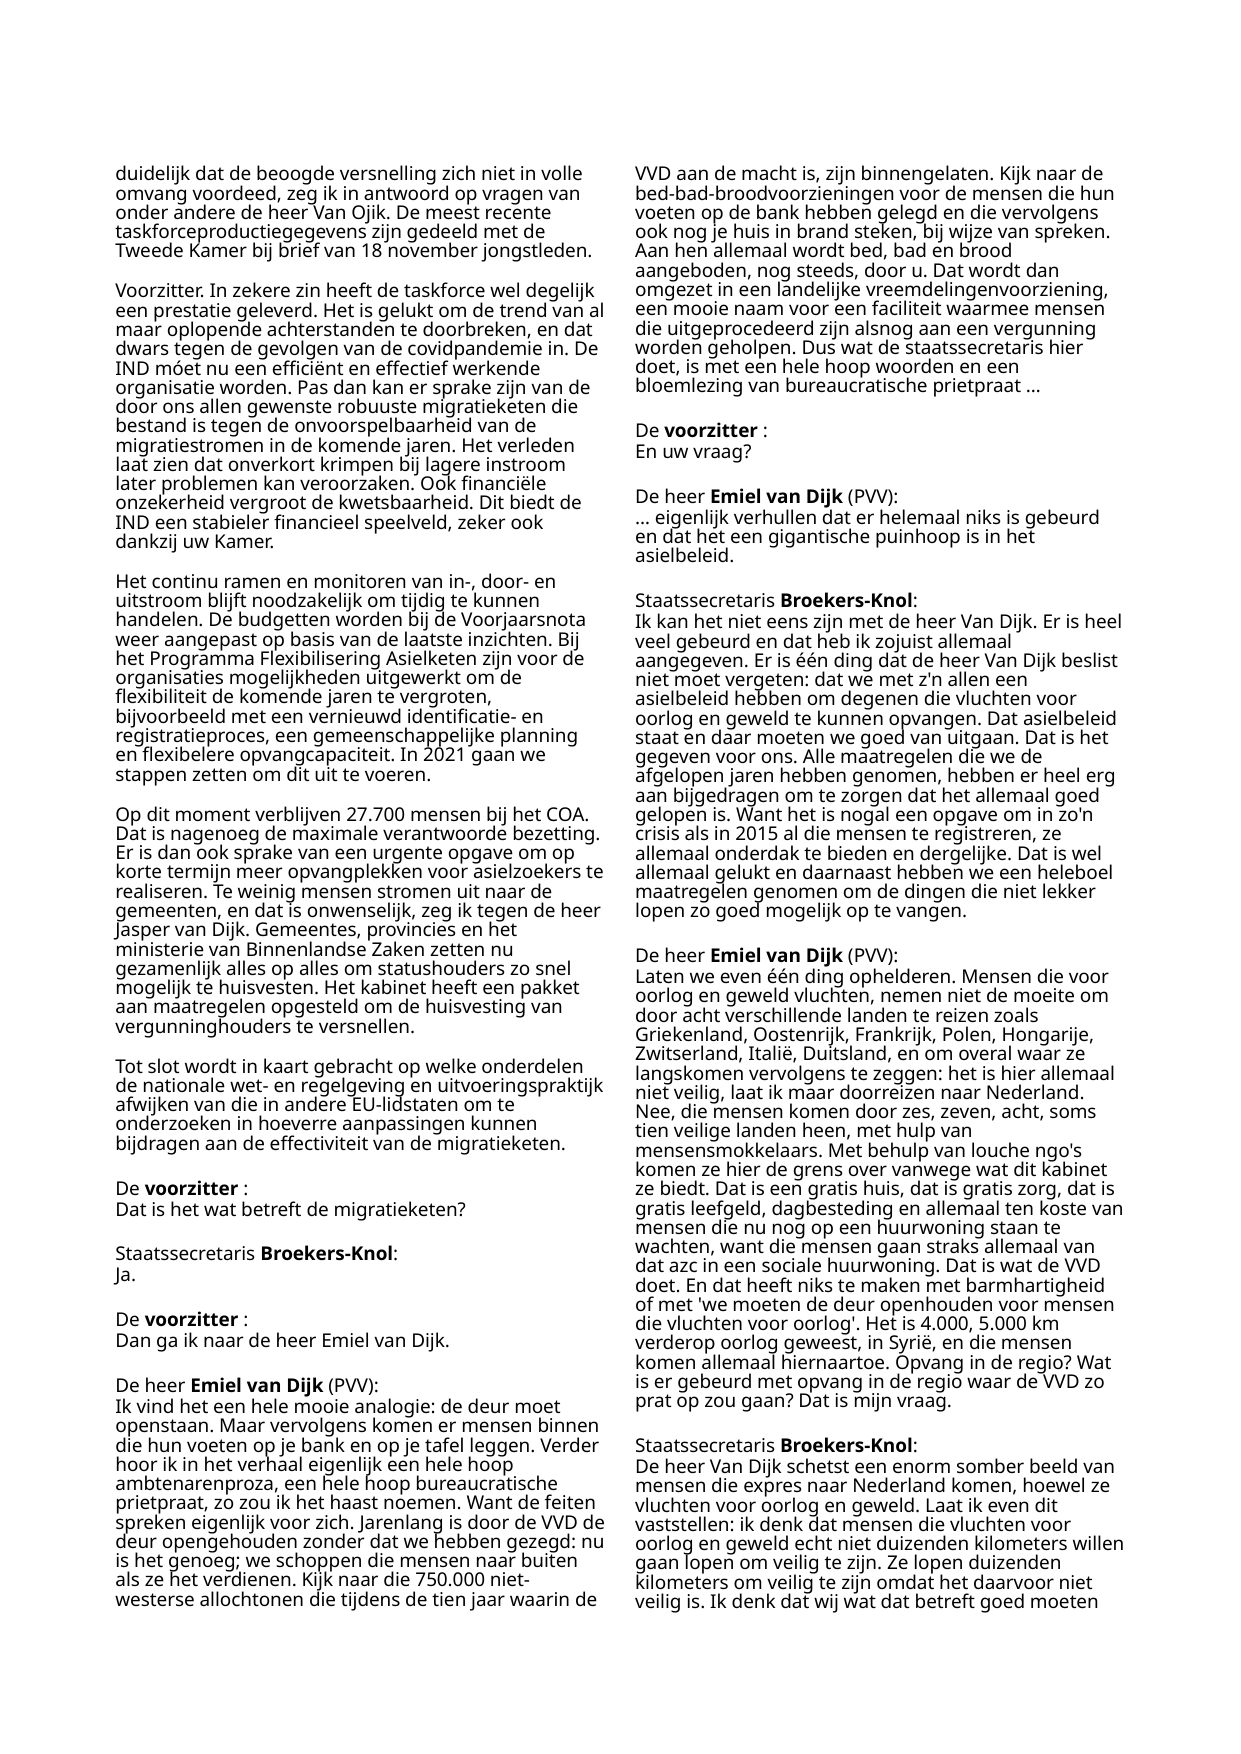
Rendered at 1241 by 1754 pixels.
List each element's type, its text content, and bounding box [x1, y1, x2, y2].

text … eigenlijk verhullen dat er helemaal niks is gebeurd en dat het een gigantische puinhoop is in het asielbeleid. [635, 509, 1125, 567]
text Voorzitter. In zekere zin heeft de taskforce wel degelijk een prestatie geleverd. Het is gelukt om de trend van al maar oplopende achterstanden te doorbreken, en dat dwars tegen de gevolgen van de covidpandemie in. De IND móet nu een efficiënt en effectief werkende organisatie worden. Pas dan kan er sprake zijn van de door ons allen gewenste robuuste migratieketen die bestand is tegen de onvoorspelbaarheid van de migratiestromen in de komende jaren. Het verleden laat zien dat onverkort krimpen bij lagere instroom later problemen kan veroorzaken. Ook financiële onzekerheid vergroot de kwetsbaarheid. Dit biedt de IND een stabieler financieel speelveld, zeker ook dankzij uw Kamer. [115, 282, 605, 552]
text Dan ga ik naar de heer Emiel van Dijk. [115, 1332, 605, 1351]
text De voorzitter : [115, 1306, 605, 1332]
text En uw vraag? [635, 443, 1125, 462]
text Tot slot wordt in kaart gebracht op welke onderdelen de nationale wet- en regelgeving en uitvoeringspraktijk afwijken van die in andere EU-lidstaten om te onderzoeken in hoeverre aanpassingen kunnen bijdragen aan de effectiviteit van de migratieketen. [115, 1058, 605, 1154]
text Staatssecretaris Broekers-Knol: [635, 588, 1125, 613]
text Het continu ramen en monitoren van in-, door- en uitstroom blijft noodzakelijk om tijdig te kunnen handelen. De budgetten worden bij de Voorjaarsnota weer aangepast op basis van de laatste inzichten. Bij het Programma Flexibilisering Asielketen zijn voor de organisaties mogelijkheden uitgewerkt om de flexibiliteit de komende jaren te vergroten, bijvoorbeeld met een vernieuwd identificatie- en registratieproces, een gemeenschappelijke planning en flexibelere opvangcapaciteit. In 2021 gaan we stappen zetten om dit uit te voeren. [115, 573, 605, 785]
text Ik vind het een hele mooie analogie: de deur moet openstaan. Maar vervolgens komen er mensen binnen die hun voeten op je bank en op je tafel leggen. Verder hoor ik in het verhaal eigenlijk een hele hoop ambtenarenproza, een hele hoop bureaucratische prietpraat, zo zou ik het haast noemen. Want de feiten spreken eigenlijk voor zich. Jarenlang is door de VVD de deur opengehouden zonder dat we hebben gezegd: nu is het genoeg; we schoppen die mensen naar buiten als ze het verdienen. Kijk naar die 750.000 niet-westerse allochtonen die tijdens de tien jaar waarin de [115, 1398, 605, 1610]
text De voorzitter : [635, 417, 1125, 443]
text Staatssecretaris Broekers-Knol: [635, 1432, 1125, 1458]
text De heer Emiel van Dijk (PVV): [635, 483, 1125, 509]
text De heer Emiel van Dijk (PVV): [115, 1372, 605, 1398]
text Ja. [115, 1266, 605, 1286]
text Laten we even één ding ophelderen. Mensen die voor oorlog en geweld vluchten, nemen niet de moeite om door acht verschillende landen te reizen zoals Griekenland, Oostenrijk, Frankrijk, Polen, Hongarije, Zwitserland, Italië, Duitsland, en om overal waar ze langskomen vervolgens te zeggen: het is hier allemaal niet veilig, laat ik maar doorreizen naar Nederland. Nee, die mensen komen door zes, zeven, acht, soms tien veilige landen heen, met hulp van mensensmokkelaars. Met behulp van louche ngo's komen ze hier de grens over vanwege wat dit kabinet ze biedt. Dat is een gratis huis, dat is gratis zorg, dat is gratis leefgeld, dagbesteding en allemaal ten koste van mensen die nu nog op een huurwoning staan te wachten, want die mensen gaan straks allemaal van dat azc in een sociale huurwoning. Dat is wat de VVD doet. En dat heeft niks te maken met barmhartigheid of met 'we moeten de deur openhouden voor mensen die vluchten voor oorlog'. Het is 4.000, 5.000 km verderop oorlog geweest, in Syrië, en die mensen komen allemaal hiernaartoe. Opvang in de regio? Wat is er gebeurd met opvang in de regio waar de VVD zo prat op zou gaan? Dat is mijn vraag. [635, 968, 1125, 1411]
text De heer Emiel van Dijk (PVV): [635, 942, 1125, 968]
text duidelijk dat de beoogde versnelling zich niet in volle omvang voordeed, zeg ik in antwoord op vragen van onder andere de heer Van Ojik. De meest recente taskforceproductiegegevens zijn gedeeld met de Tweede Kamer bij brief van 18 november jongstleden. [115, 165, 605, 262]
text De voorzitter : [115, 1175, 605, 1201]
text De heer Van Dijk schetst een enorm somber beeld van mensen die expres naar Nederland komen, hoewel ze vluchten voor oorlog en geweld. Laat ik even dit vaststellen: ik denk dat mensen die vluchten voor oorlog en geweld echt niet duizenden kilometers willen gaan lopen om veilig te zijn. Ze lopen duizenden kilometers om veilig te zijn omdat het daarvoor niet veilig is. Ik denk dat wij wat dat betreft goed moeten [635, 1458, 1125, 1612]
text Op dit moment verblijven 27.700 mensen bij het COA. Dat is nagenoeg de maximale verantwoorde bezetting. Er is dan ook sprake van een urgente opgave om op korte termijn meer opvangplekken voor asielzoekers te realiseren. Te weinig mensen stromen uit naar de gemeenten, en dat is onwenselijk, zeg ik tegen de heer Jasper van Dijk. Gemeentes, provincies en het ministerie van Binnenlandse Zaken zetten nu gezamenlijk alles op alles om statushouders zo snel mogelijk te huisvesten. Het kabinet heeft een pakket aan maatregelen opgesteld om de huisvesting van vergunninghouders te versnellen. [115, 806, 605, 1037]
text Dat is het wat betreft de migratieketen? [115, 1201, 605, 1220]
text Ik kan het niet eens zijn met de heer Van Dijk. Er is heel veel gebeurd en dat heb ik zojuist allemaal aangegeven. Er is één ding dat de heer Van Dijk beslist niet moet vergeten: dat we met z'n allen een asielbeleid hebben om degenen die vluchten voor oorlog en geweld te kunnen opvangen. Dat asielbeleid staat en daar moeten we goed van uitgaan. Dat is het gegeven voor ons. Alle maatregelen die we de afgelopen jaren hebben genomen, hebben er heel erg aan bijgedragen om te zorgen dat het allemaal goed gelopen is. Want het is nogal een opgave om in zo'n crisis als in 2015 al die mensen te registreren, ze allemaal onderdak te bieden en dergelijke. Dat is wel allemaal gelukt en daarnaast hebben we een heleboel maatregelen genomen om de dingen die niet lekker lopen zo goed mogelijk op te vangen. [635, 613, 1125, 922]
text VVD aan de macht is, zijn binnengelaten. Kijk naar de bed-bad-broodvoorzieningen voor de mensen die hun voeten op de bank hebben gelegd en die vervolgens ook nog je huis in brand steken, bij wijze van spreken. Aan hen allemaal wordt bed, bad en brood aangeboden, nog steeds, door u. Dat wordt dan omgezet in een landelijke vreemdelingenvoorziening, een mooie naam voor een faciliteit waarmee mensen die uitgeprocedeerd zijn alsnog aan een vergunning worden geholpen. Dus wat de staatssecretaris hier doet, is met een hele hoop woorden en een bloemlezing van bureaucratische prietpraat … [635, 165, 1125, 397]
text Staatssecretaris Broekers-Knol: [115, 1241, 605, 1266]
